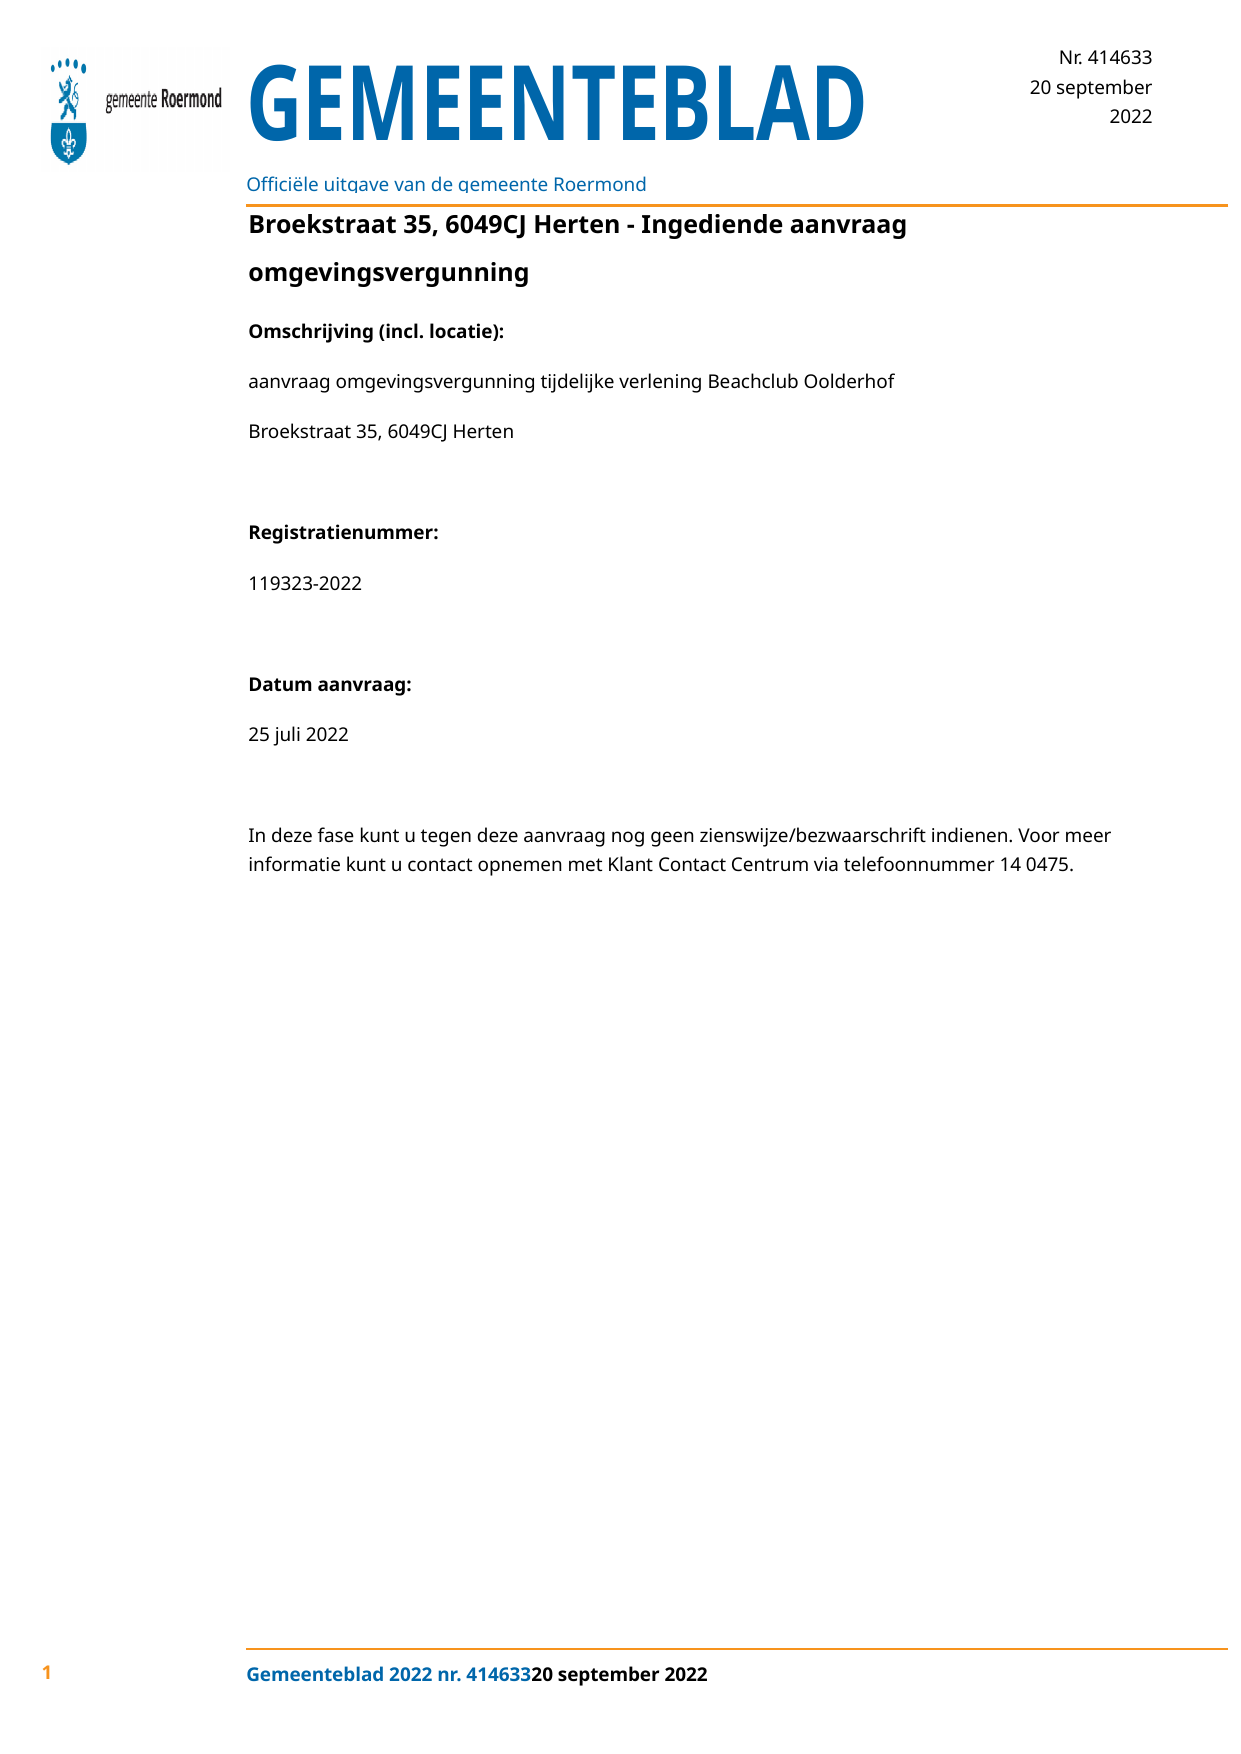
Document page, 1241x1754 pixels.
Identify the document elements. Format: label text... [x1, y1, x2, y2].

text Omschrijving (incl. locatie): [248, 318, 1152, 344]
text 25 juli 2022 [248, 721, 1152, 747]
text aanvraag omgevingsvergunning tijdelijke verlening Beachclub Oolderhof [248, 368, 1152, 394]
text Registratienummer: [248, 519, 1152, 545]
text In deze fase kunt u tegen deze aanvraag nog geen zienswijze/bezwaarschrift indienen. Voor meer informatie kunt u contact opnemen met Klant Contact Centrum via telefoonnummer 14 0475. [248, 822, 1152, 877]
text Datum aanvraag: [248, 671, 1152, 697]
text Broekstraat 35, 6049CJ Herten - Ingediende aanvraag omgevingsvergunning [248, 207, 1152, 288]
text 119323-2022 [248, 570, 1152, 596]
picture [41, 47, 231, 172]
text Broekstraat 35, 6049CJ Herten [248, 419, 1152, 444]
